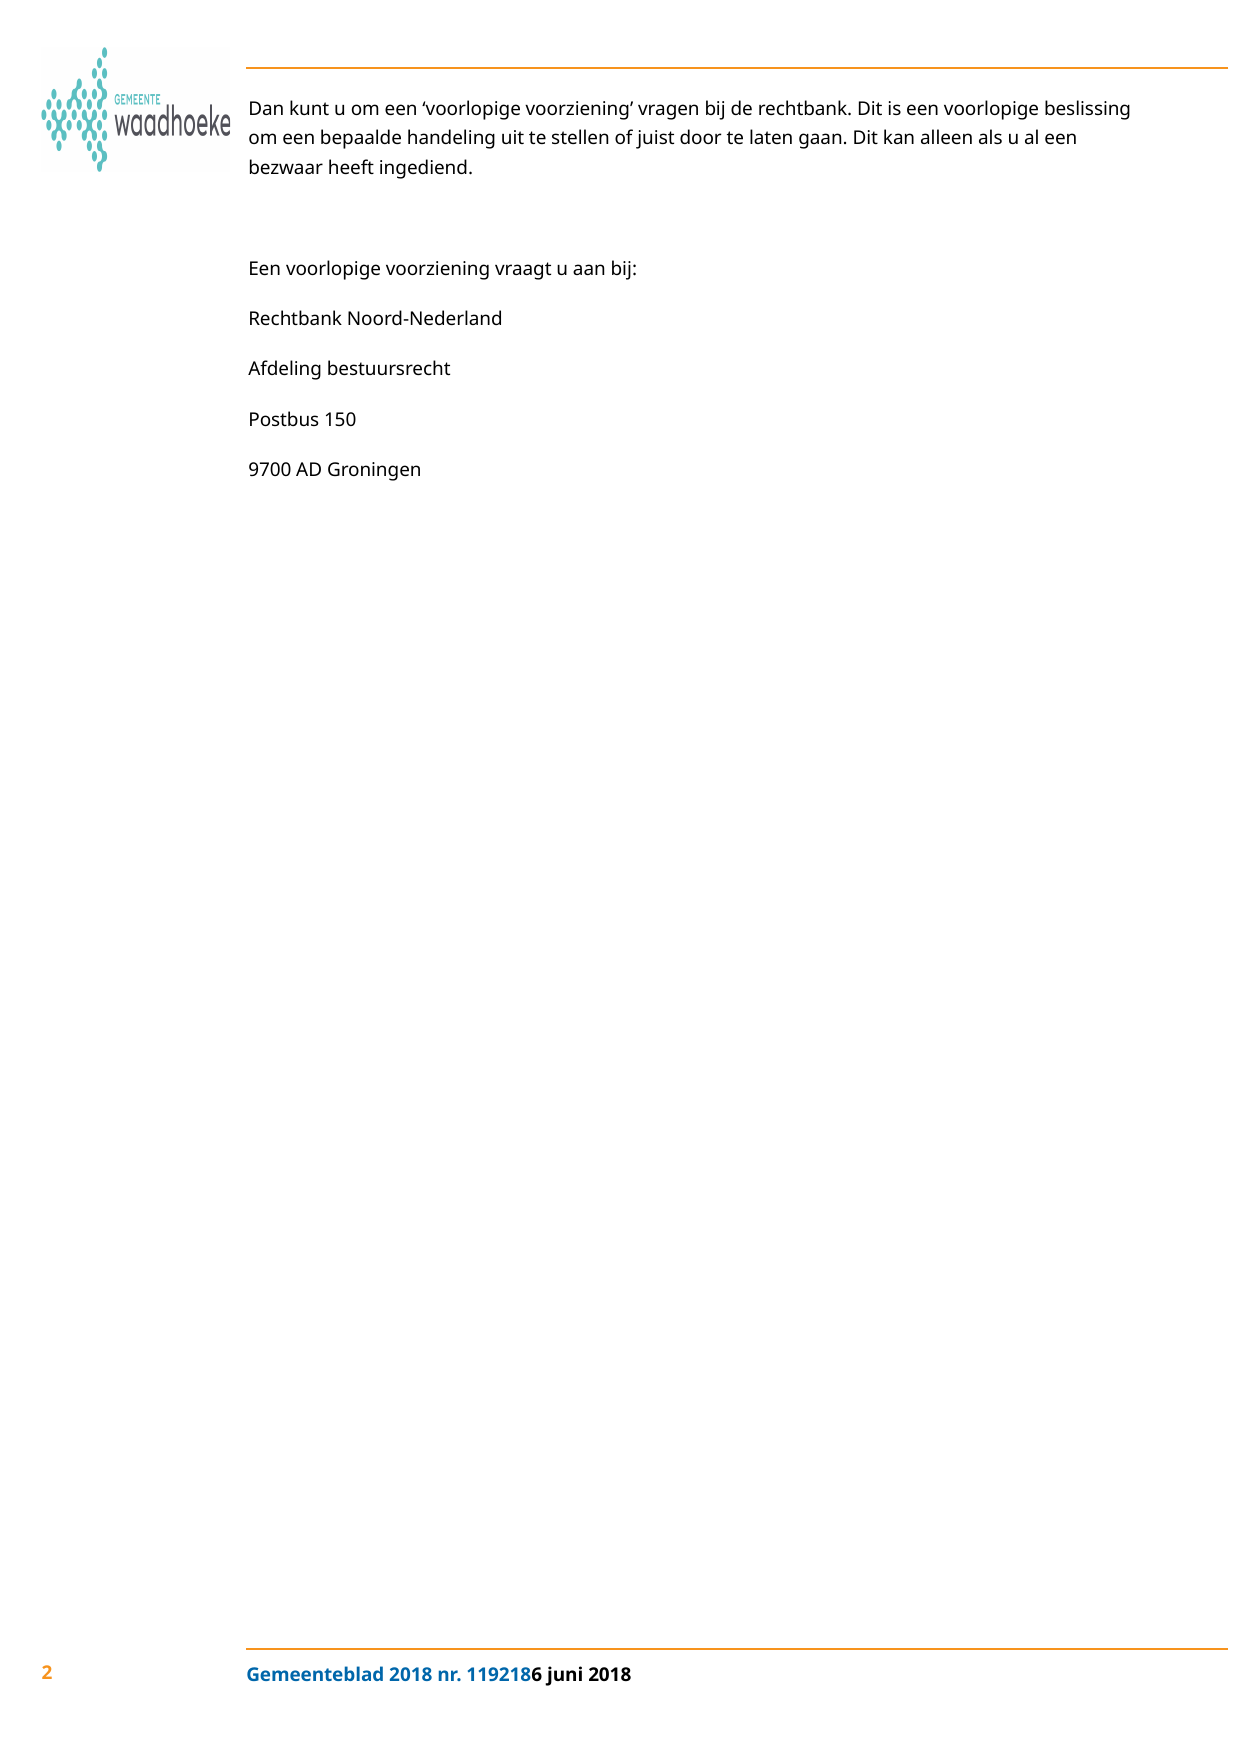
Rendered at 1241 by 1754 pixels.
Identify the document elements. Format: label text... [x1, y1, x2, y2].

text Postbus 150 [248, 406, 1152, 432]
text Dan kunt u om een ‘voorlopige voorziening’ vragen bij de rechtbank. Dit is een voorlopige beslissing om een bepaalde handeling uit te stellen of juist door te laten gaan. Dit kan alleen als u al een bezwaar heeft ingediend. [248, 95, 1152, 180]
text Rechtbank Noord-Nederland [248, 305, 1152, 331]
text Afdeling bestuursrecht [248, 356, 1152, 381]
text Een voorlopige voorziening vraagt u aan bij: [248, 255, 1152, 281]
text 9700 AD Groningen [248, 456, 1152, 482]
picture [41, 47, 231, 172]
